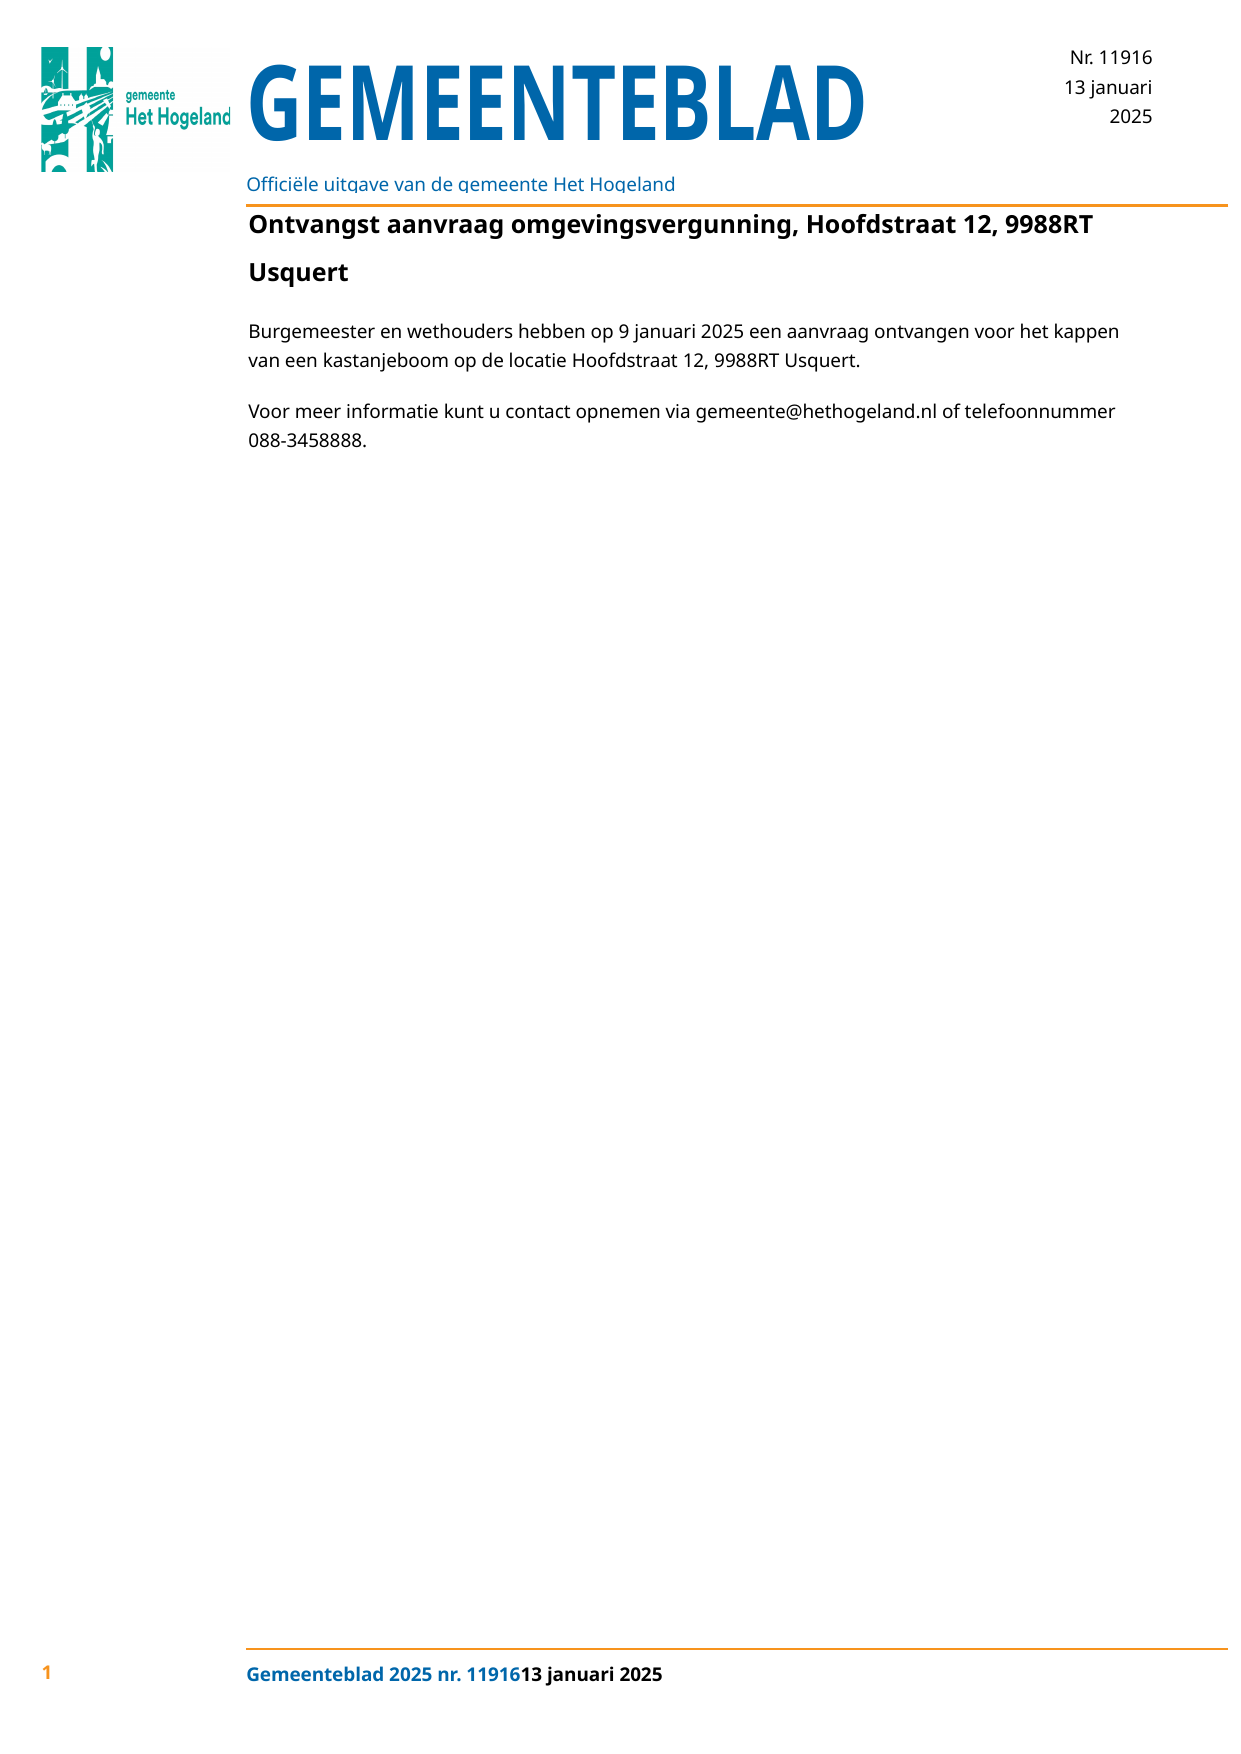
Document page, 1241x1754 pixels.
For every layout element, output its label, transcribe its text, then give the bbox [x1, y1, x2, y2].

text Ontvangst aanvraag omgevingsvergunning, Hoofdstraat 12, 9988RT Usquert [248, 207, 1152, 288]
text Burgemeester en wethouders hebben op 9 januari 2025 een aanvraag ontvangen voor het kappen van een kastanjeboom op de locatie Hoofdstraat 12, 9988RT Usquert. [248, 318, 1152, 373]
text Voor meer informatie kunt u contact opnemen via gemeente@hethogeland.nl of telefoonnummer 088-3458888. [248, 398, 1152, 453]
picture [41, 47, 231, 172]
